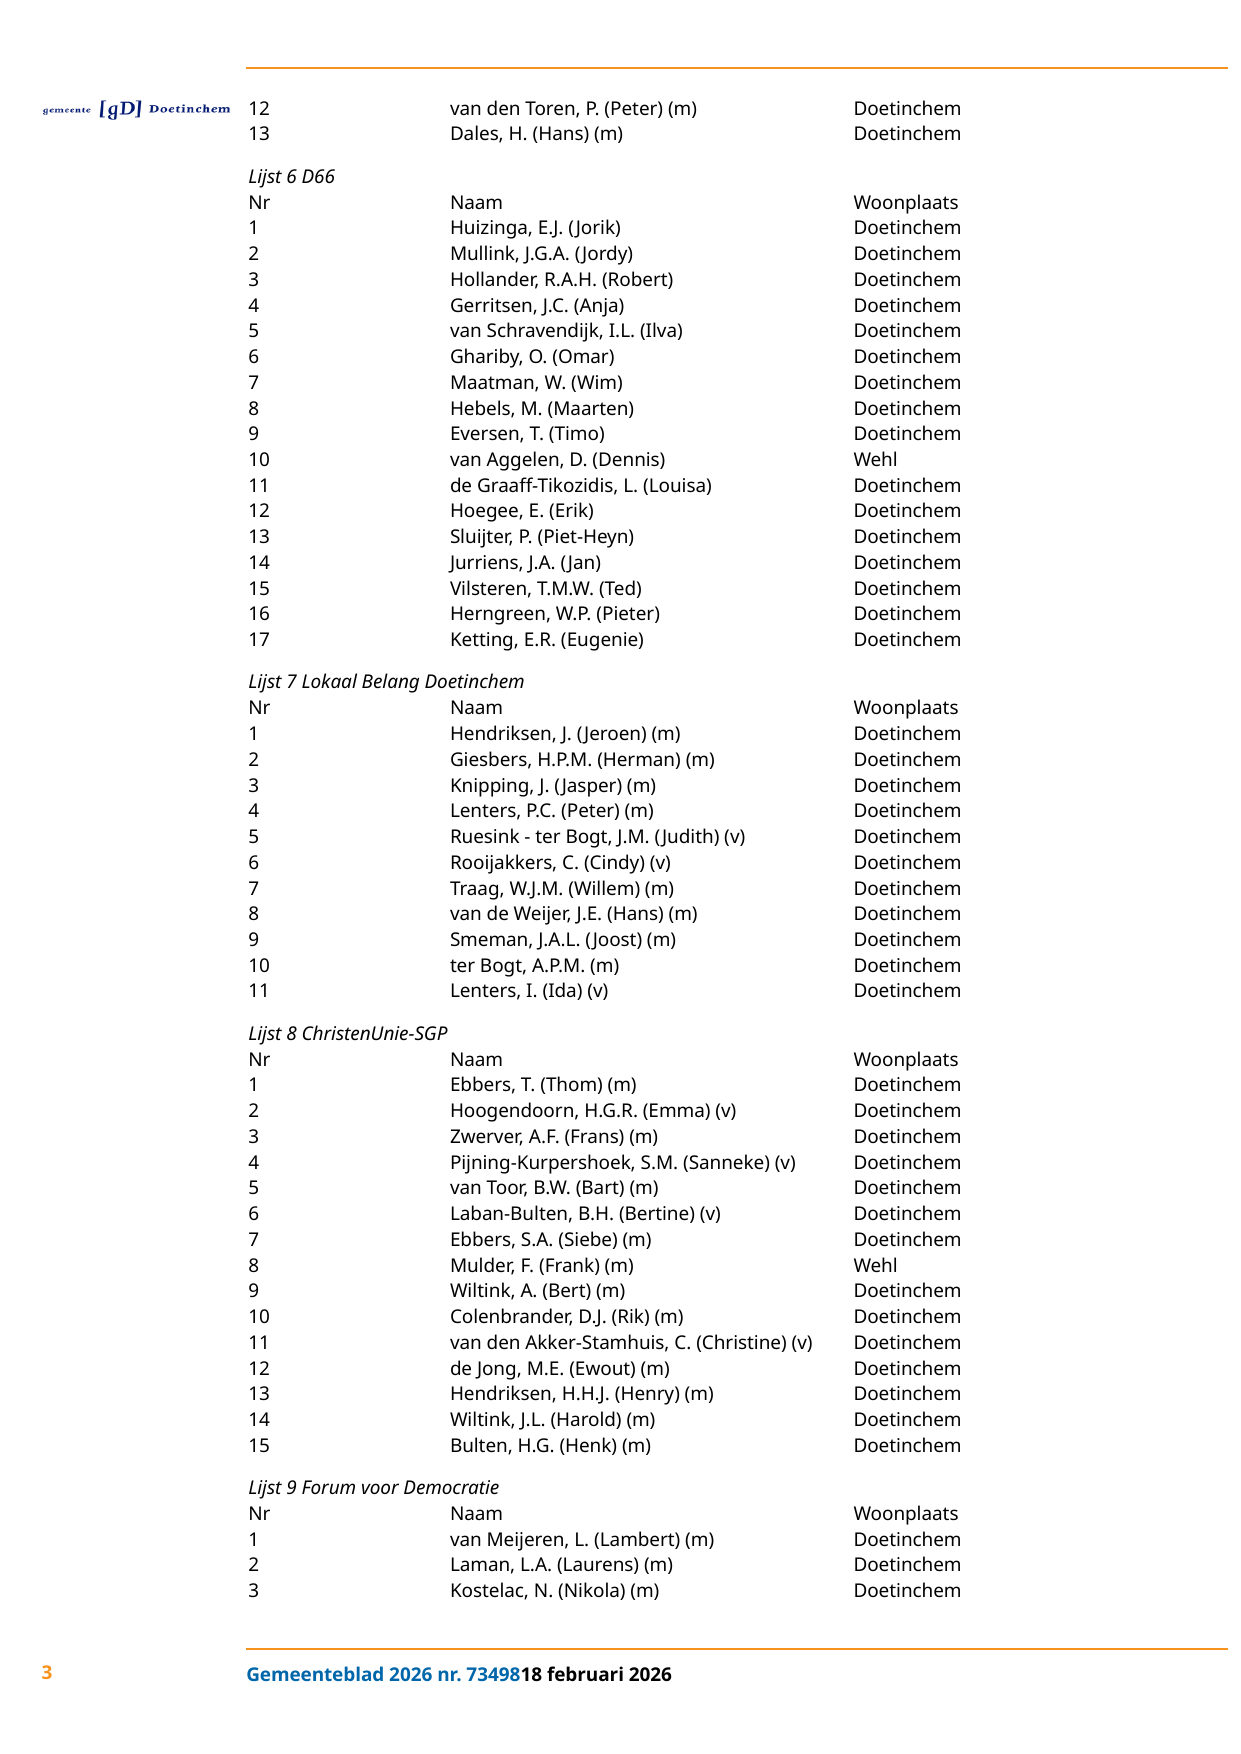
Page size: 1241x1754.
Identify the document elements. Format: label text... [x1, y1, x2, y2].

table_cell Doetinchem [853, 1380, 1152, 1406]
table_header Naam [450, 1046, 853, 1072]
table_cell Doetinchem [853, 926, 1152, 952]
table_cell Bulten, H.G. (Henk) (m) [450, 1432, 853, 1458]
table_cell Doetinchem [853, 1526, 1152, 1552]
table_cell 4 [248, 1149, 450, 1174]
table_cell 6 [248, 343, 450, 369]
text Lijst 7 Lokaal Belang Doetinchem [248, 669, 1152, 694]
table_cell 13 [248, 1380, 450, 1406]
table_cell van Schravendijk, I.L. (Ilva) [450, 318, 853, 343]
table_cell 7 [248, 369, 450, 395]
table_cell 1 [248, 1072, 450, 1097]
table_header Woonplaats [853, 1046, 1152, 1072]
table_cell Doetinchem [853, 1578, 1152, 1603]
table_cell Herngreen, W.P. (Pieter) [450, 601, 853, 626]
table_cell Doetinchem [853, 978, 1152, 1003]
table_cell 17 [248, 626, 450, 652]
table_cell 3 [248, 772, 450, 797]
table_cell 6 [248, 1200, 450, 1226]
table_cell Smeman, J.A.L. (Joost) (m) [450, 926, 853, 952]
table_cell 9 [248, 420, 450, 446]
table_cell Hoogendoorn, H.G.R. (Emma) (v) [450, 1098, 853, 1123]
table_cell Doetinchem [853, 1149, 1152, 1174]
table_cell 5 [248, 823, 450, 849]
table_cell Doetinchem [853, 395, 1152, 420]
table_cell Ghariby, O. (Omar) [450, 343, 853, 369]
text Lijst 8 ChristenUnie-SGP [248, 1020, 1152, 1046]
table_header Naam [450, 1500, 853, 1526]
table_cell Doetinchem [853, 240, 1152, 266]
table_cell 1 [248, 1526, 450, 1552]
table_cell Lenters, P.C. (Peter) (m) [450, 798, 853, 823]
table_cell Doetinchem [853, 1355, 1152, 1380]
table_header Nr [248, 1046, 450, 1072]
table_cell Doetinchem [853, 549, 1152, 575]
table_header Woonplaats [853, 189, 1152, 214]
table_cell 9 [248, 1278, 450, 1303]
table_cell Doetinchem [853, 1552, 1152, 1577]
table_cell van de Weijer, J.E. (Hans) (m) [450, 900, 853, 926]
table_cell Gerritsen, J.C. (Anja) [450, 292, 853, 317]
table_cell Hoegee, E. (Erik) [450, 498, 853, 523]
table_cell 14 [248, 1406, 450, 1432]
table_cell Knipping, J. (Jasper) (m) [450, 772, 853, 797]
table_cell 2 [248, 1552, 450, 1577]
table_cell Doetinchem [853, 720, 1152, 746]
table_cell Huizinga, E.J. (Jorik) [450, 215, 853, 240]
table_cell Doetinchem [853, 292, 1152, 317]
table_cell Wehl [853, 446, 1152, 472]
table_cell Lenters, I. (Ida) (v) [450, 978, 853, 1003]
table_cell Doetinchem [853, 823, 1152, 849]
table_cell 10 [248, 952, 450, 978]
table_cell 15 [248, 575, 450, 601]
table_cell Doetinchem [853, 746, 1152, 772]
table_cell 2 [248, 1098, 450, 1123]
table_cell Doetinchem [853, 1072, 1152, 1097]
table_cell Pijning-Kurpershoek, S.M. (Sanneke) (v) [450, 1149, 853, 1174]
table_header Woonplaats [853, 1500, 1152, 1526]
table_cell 10 [248, 446, 450, 472]
table_cell Doetinchem [853, 772, 1152, 797]
table_cell 10 [248, 1303, 450, 1329]
table_cell Doetinchem [853, 343, 1152, 369]
table_cell Giesbers, H.P.M. (Herman) (m) [450, 746, 853, 772]
table_cell Doetinchem [853, 1303, 1152, 1329]
table_cell Doetinchem [853, 1432, 1152, 1458]
table_cell 4 [248, 292, 450, 317]
table_cell Jurriens, J.A. (Jan) [450, 549, 853, 575]
table_cell Colenbrander, D.J. (Rik) (m) [450, 1303, 853, 1329]
table_cell van Meijeren, L. (Lambert) (m) [450, 1526, 853, 1552]
table_cell Doetinchem [853, 952, 1152, 978]
table_cell 14 [248, 549, 450, 575]
table_cell de Graaff-Tikozidis, L. (Louisa) [450, 472, 853, 498]
table_cell Mulder, F. (Frank) (m) [450, 1252, 853, 1277]
table_cell Doetinchem [853, 95, 1152, 121]
table_cell 13 [248, 121, 450, 146]
table_cell Doetinchem [853, 1123, 1152, 1149]
table_cell Doetinchem [853, 498, 1152, 523]
table_cell 11 [248, 472, 450, 498]
table_cell Doetinchem [853, 1098, 1152, 1123]
table_cell 12 [248, 1355, 450, 1380]
table_header Nr [248, 1500, 450, 1526]
table_cell Ruesink - ter Bogt, J.M. (Judith) (v) [450, 823, 853, 849]
table_cell Hebels, M. (Maarten) [450, 395, 853, 420]
table_cell 8 [248, 900, 450, 926]
table_cell 3 [248, 1578, 450, 1603]
table_cell 2 [248, 240, 450, 266]
table_cell 12 [248, 498, 450, 523]
table_cell Kostelac, N. (Nikola) (m) [450, 1578, 853, 1603]
table_cell Doetinchem [853, 1329, 1152, 1355]
table_cell Dales, H. (Hans) (m) [450, 121, 853, 146]
table_cell Doetinchem [853, 601, 1152, 626]
table_cell Doetinchem [853, 1278, 1152, 1303]
table_cell Rooijakkers, C. (Cindy) (v) [450, 849, 853, 875]
table_cell 5 [248, 318, 450, 343]
table_cell 3 [248, 266, 450, 292]
table_cell Zwerver, A.F. (Frans) (m) [450, 1123, 853, 1149]
table_header Naam [450, 695, 853, 720]
table_cell 2 [248, 746, 450, 772]
table_cell Doetinchem [853, 266, 1152, 292]
table_cell 8 [248, 395, 450, 420]
table_cell 9 [248, 926, 450, 952]
table_cell 7 [248, 875, 450, 900]
table_cell 11 [248, 1329, 450, 1355]
table_cell van den Toren, P. (Peter) (m) [450, 95, 853, 121]
table_header Nr [248, 189, 450, 214]
table_cell Ketting, E.R. (Eugenie) [450, 626, 853, 652]
table_cell Doetinchem [853, 849, 1152, 875]
table_cell Sluijter, P. (Piet-Heyn) [450, 523, 853, 549]
table_cell Vilsteren, T.M.W. (Ted) [450, 575, 853, 601]
table_cell Wiltink, A. (Bert) (m) [450, 1278, 853, 1303]
table_cell Doetinchem [853, 900, 1152, 926]
table_cell 15 [248, 1432, 450, 1458]
table_cell 8 [248, 1252, 450, 1277]
table_cell Doetinchem [853, 798, 1152, 823]
table_cell Maatman, W. (Wim) [450, 369, 853, 395]
table_cell Hollander, R.A.H. (Robert) [450, 266, 853, 292]
table_cell Doetinchem [853, 523, 1152, 549]
table_cell Doetinchem [853, 1406, 1152, 1432]
table_cell Traag, W.J.M. (Willem) (m) [450, 875, 853, 900]
picture [41, 47, 231, 172]
table_cell Laban-Bulten, B.H. (Bertine) (v) [450, 1200, 853, 1226]
table_cell 7 [248, 1226, 450, 1252]
table_cell Doetinchem [853, 1226, 1152, 1252]
table_cell 16 [248, 601, 450, 626]
table_header Nr [248, 695, 450, 720]
table_cell 11 [248, 978, 450, 1003]
table_cell van Toor, B.W. (Bart) (m) [450, 1175, 853, 1200]
table_cell 13 [248, 523, 450, 549]
table_cell 6 [248, 849, 450, 875]
table_cell 3 [248, 1123, 450, 1149]
table_cell Ebbers, S.A. (Siebe) (m) [450, 1226, 853, 1252]
table_header Woonplaats [853, 695, 1152, 720]
table_cell 1 [248, 215, 450, 240]
table_cell Doetinchem [853, 1175, 1152, 1200]
text Lijst 9 Forum voor Democratie [248, 1474, 1152, 1500]
table_cell Doetinchem [853, 626, 1152, 652]
table_cell van den Akker-Stamhuis, C. (Christine) (v) [450, 1329, 853, 1355]
table_cell Doetinchem [853, 215, 1152, 240]
table_header Naam [450, 189, 853, 214]
table_cell 1 [248, 720, 450, 746]
table_cell Doetinchem [853, 472, 1152, 498]
table_cell Hendriksen, J. (Jeroen) (m) [450, 720, 853, 746]
table_cell Doetinchem [853, 121, 1152, 146]
table_cell Eversen, T. (Timo) [450, 420, 853, 446]
table_cell Doetinchem [853, 420, 1152, 446]
table_cell Doetinchem [853, 575, 1152, 601]
text Lijst 6 D66 [248, 163, 1152, 189]
table_cell Doetinchem [853, 318, 1152, 343]
table_cell 4 [248, 798, 450, 823]
table_cell Doetinchem [853, 369, 1152, 395]
table_cell van Aggelen, D. (Dennis) [450, 446, 853, 472]
table_cell Laman, L.A. (Laurens) (m) [450, 1552, 853, 1577]
table_cell Wehl [853, 1252, 1152, 1277]
table_cell Mullink, J.G.A. (Jordy) [450, 240, 853, 266]
table_cell 5 [248, 1175, 450, 1200]
table_cell de Jong, M.E. (Ewout) (m) [450, 1355, 853, 1380]
table_cell Wiltink, J.L. (Harold) (m) [450, 1406, 853, 1432]
table_cell 12 [248, 95, 450, 121]
table_cell Ebbers, T. (Thom) (m) [450, 1072, 853, 1097]
table_cell Hendriksen, H.H.J. (Henry) (m) [450, 1380, 853, 1406]
table_cell Doetinchem [853, 1200, 1152, 1226]
table_cell Doetinchem [853, 875, 1152, 900]
table_cell ter Bogt, A.P.M. (m) [450, 952, 853, 978]
